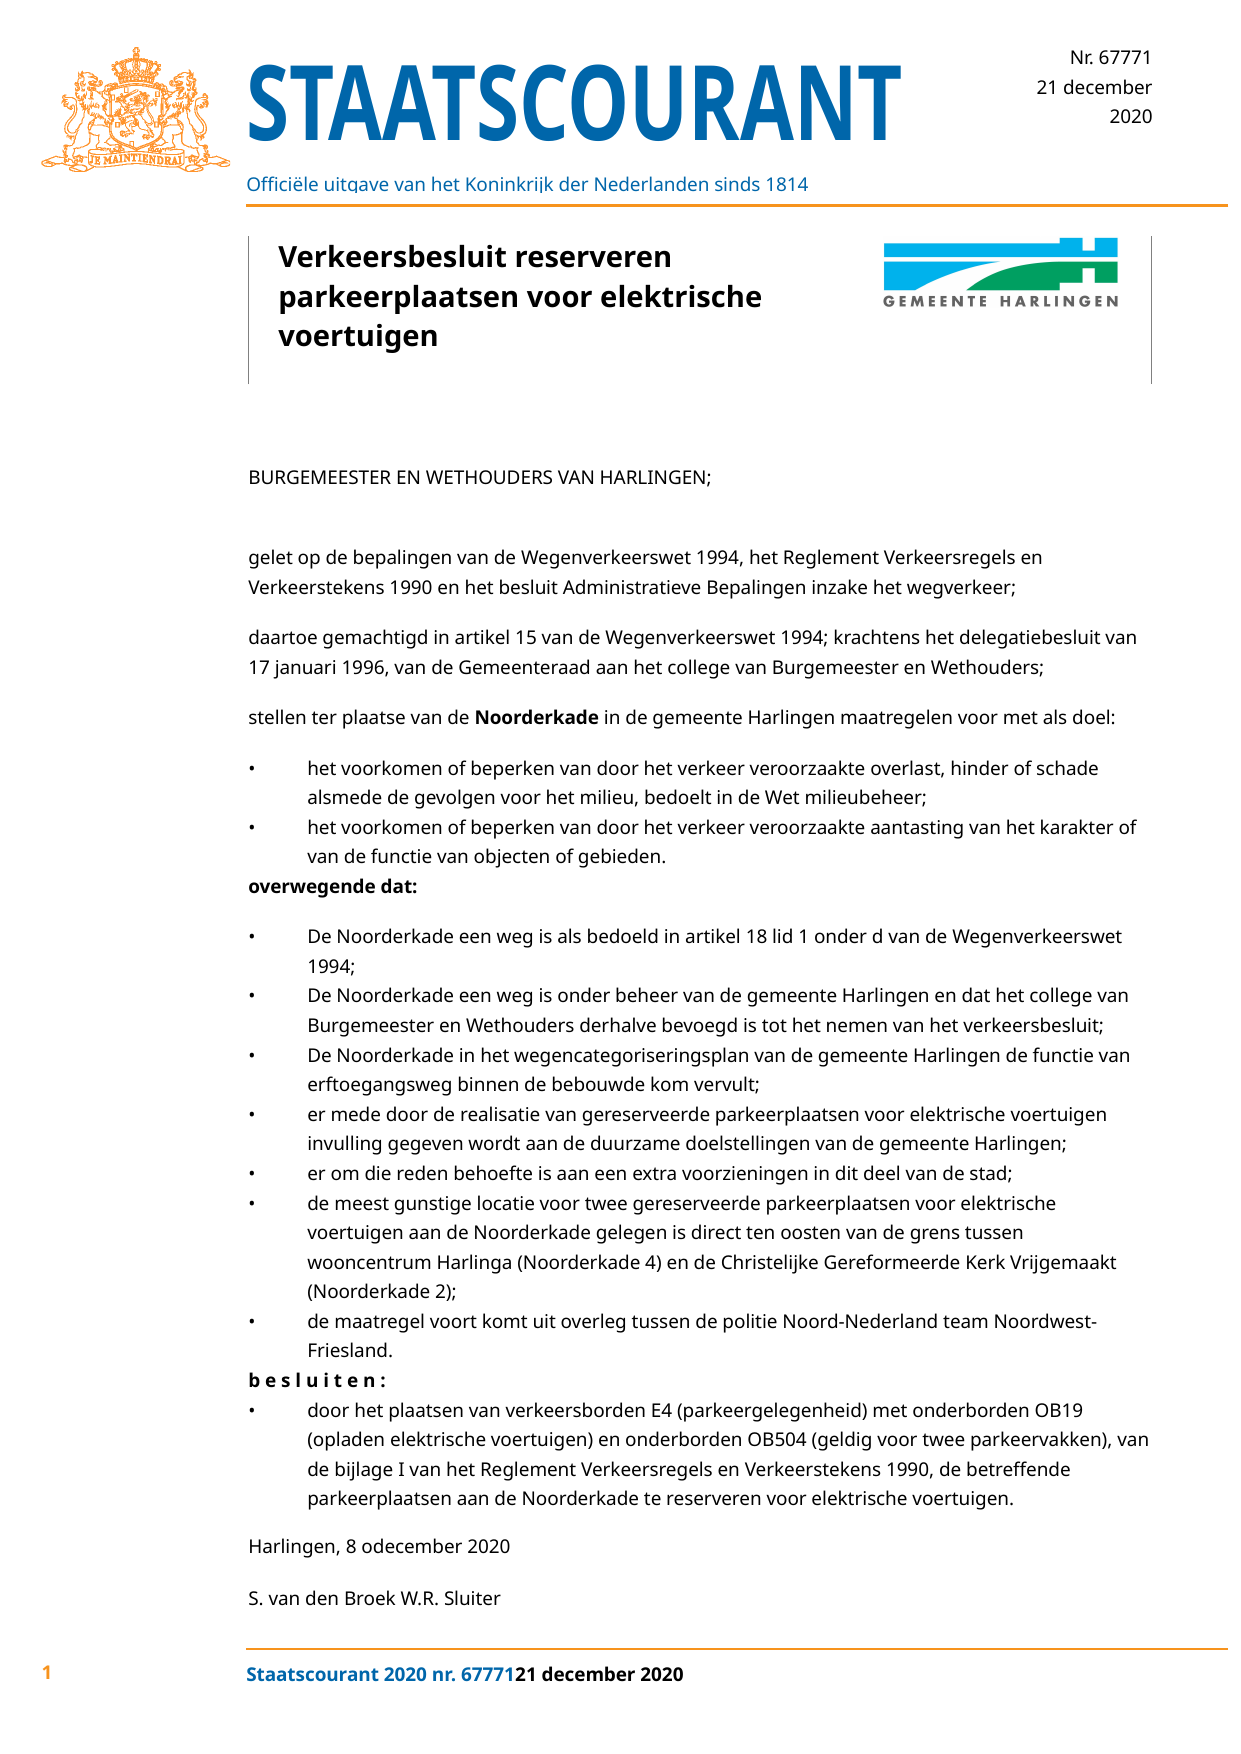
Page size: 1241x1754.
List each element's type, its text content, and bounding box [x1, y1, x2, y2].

list er om die reden behoefte is aan een extra voorzieningen in dit deel van de stad; [248, 1160, 1152, 1186]
text BURGEMEESTER EN WETHOUDERS VAN HARLINGEN; [248, 464, 1152, 490]
list er mede door de realisatie van gereserveerde parkeerplaatsen voor elektrische voertuigen invulling gegeven wordt aan de duurzame doelstellingen van de gemeente Harlingen; [248, 1101, 1152, 1156]
list het voorkomen of beperken van door het verkeer veroorzaakte aantasting van het karakter of van de functie van objecten of gebieden. [248, 814, 1152, 869]
text daartoe gemachtigd in artikel 15 van de Wegenverkeerswet 1994; krachtens het delegatiebesluit van 17 januari 1996, van de Gemeenteraad aan het college van Burgemeester en Wethouders; [248, 624, 1152, 679]
list De Noorderkade een weg is onder beheer van de gemeente Harlingen en dat het college van Burgemeester en Wethouders derhalve bevoegd is tot het nemen van het verkeersbesluit; [248, 983, 1152, 1038]
list het voorkomen of beperken van door het verkeer veroorzaakte overlast, hinder of schade alsmede de gevolgen voor het milieu, bedoelt in de Wet milieubeheer; [248, 755, 1152, 810]
text b e s l u i t e n : [248, 1367, 1152, 1393]
text S. van den Broek W.R. Sluiter [248, 1585, 1152, 1611]
text stellen ter plaatse van de Noorderkade in de gemeente Harlingen maatregelen voor met als doel: [248, 704, 1152, 730]
list De Noorderkade een weg is als bedoeld in artikel 18 lid 1 onder d van de Wegenverkeerswet 1994; [248, 923, 1152, 979]
table_header [850, 236, 1151, 384]
picture [41, 47, 231, 172]
text gelet op de bepalingen van de Wegenverkeerswet 1994, het Reglement Verkeersregels en Verkeerstekens 1990 en het besluit Administratieve Bepalingen inzake het wegverkeer; [248, 544, 1152, 599]
list De Noorderkade in het wegencategoriseringsplan van de gemeente Harlingen de functie van erftoegangsweg binnen de bebouwde kom vervult; [248, 1042, 1152, 1097]
list de maatregel voort komt uit overleg tussen de politie Noord-Nederland team Noordwest-Friesland. [248, 1308, 1152, 1363]
list door het plaatsen van verkeersborden E4 (parkeergelegenheid) met onderborden OB19 (opladen elektrische voertuigen) en onderborden OB504 (geldig voor twee parkeervakken), van de bijlage I van het Reglement Verkeersregels en Verkeerstekens 1990, de betreffende parkeerplaatsen aan de Noorderkade te reserveren voor elektrische voertuigen. [248, 1397, 1152, 1511]
table_header Verkeersbesluit reserveren parkeerplaatsen voor elektrische voertuigen [249, 236, 850, 384]
picture [882, 236, 1119, 308]
list de meest gunstige locatie voor twee gereserveerde parkeerplaatsen voor elektrische voertuigen aan de Noorderkade gelegen is direct ten oosten van de grens tussen wooncentrum Harlinga (Noorderkade 4) en de Christelijke Gereformeerde Kerk Vrijgemaakt (Noorderkade 2); [248, 1190, 1152, 1304]
text Harlingen, 8 odecember 2020 [248, 1533, 1152, 1559]
text overwegende dat: [248, 873, 1152, 899]
